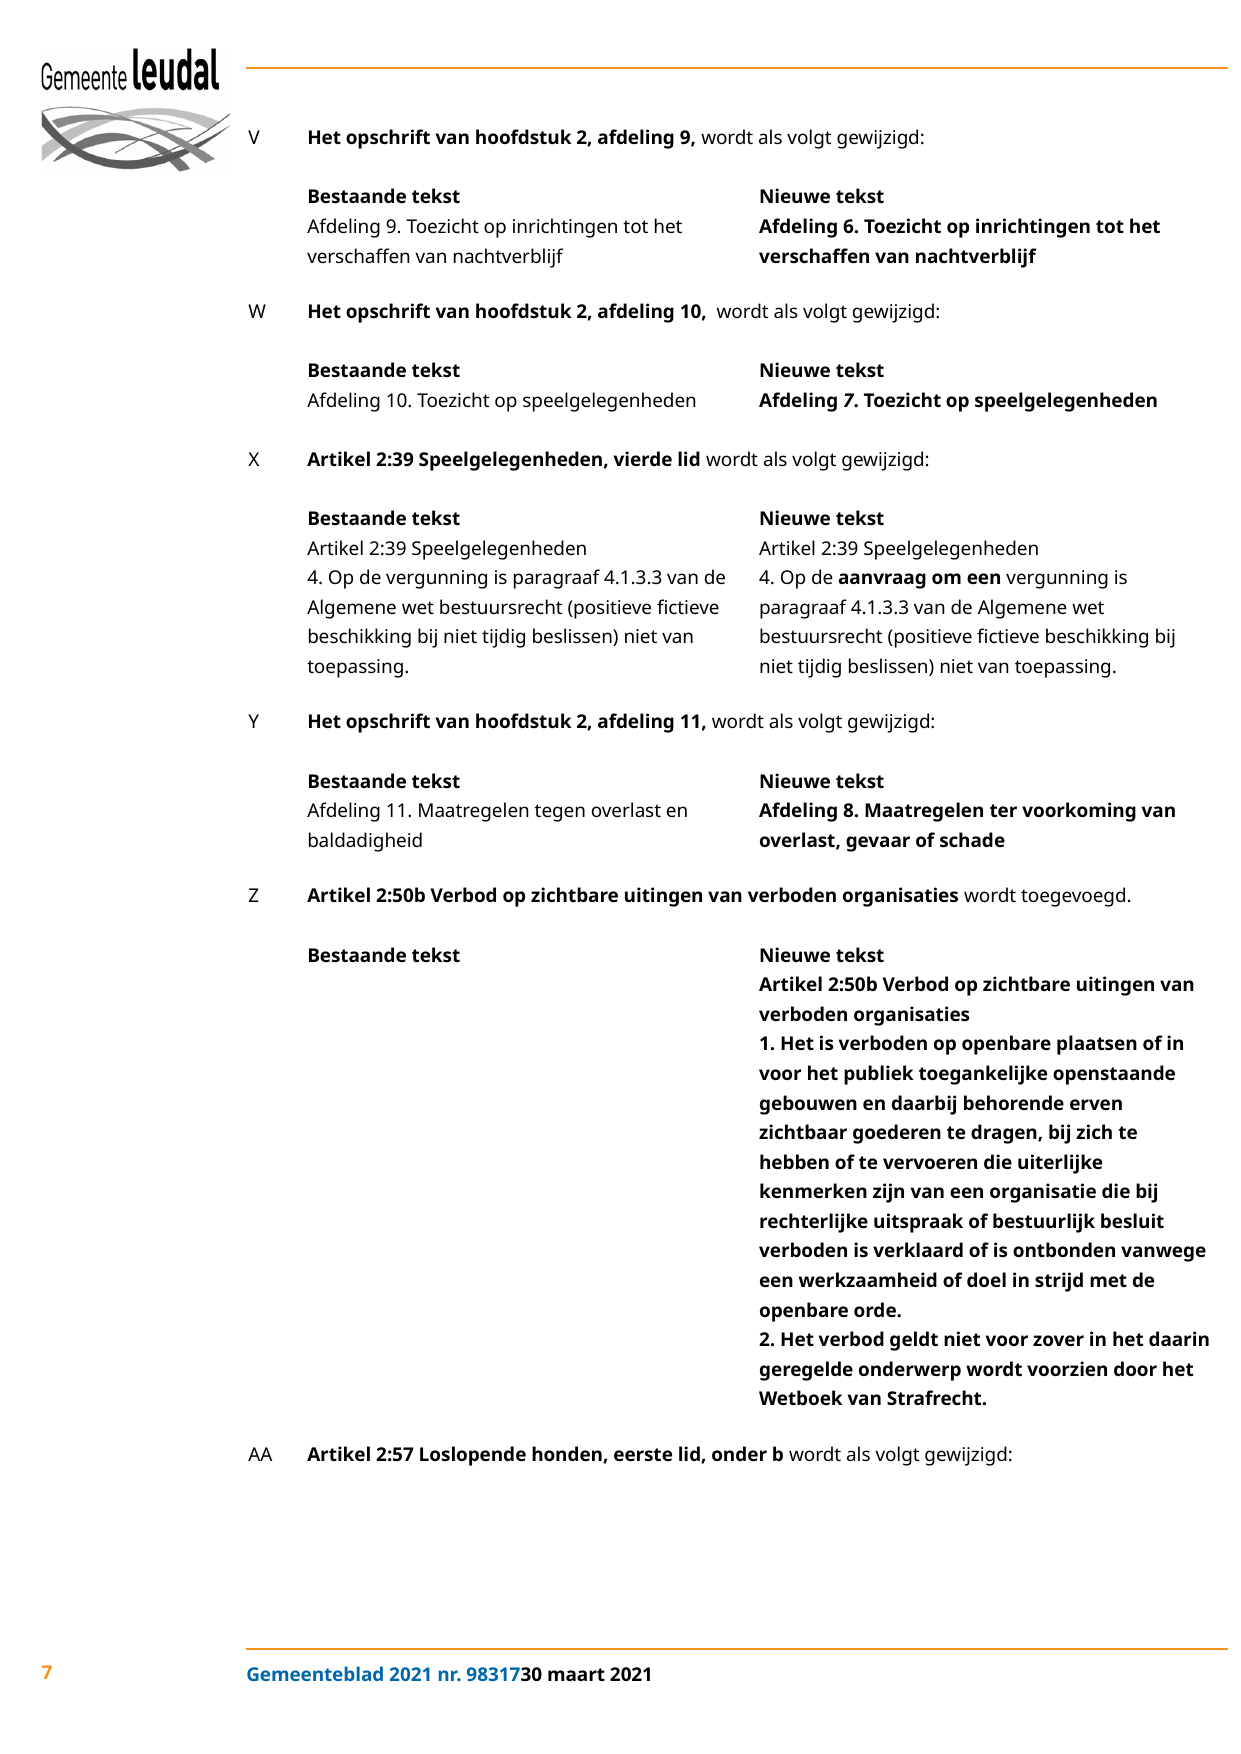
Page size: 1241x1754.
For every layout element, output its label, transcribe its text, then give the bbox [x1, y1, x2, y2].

list Artikel 2:57 Loslopende honden, eerste lid, onder b wordt als volgt gewijzigd: [248, 1441, 1152, 1467]
list Het opschrift van hoofdstuk 2, afdeling 10, wordt als volgt gewijzigd: [248, 298, 1152, 324]
list Artikel 2:39 Speelgelegenheden, vierde lid wordt als volgt gewijzigd: [248, 446, 1152, 472]
table_header Nieuwe tekst Afdeling 8. Maatregelen ter voorkoming van overlast, gevaar of schade [759, 768, 1211, 853]
list Artikel 2:50b Verbod op zichtbare uitingen van verboden organisaties wordt toegevoegd. [248, 882, 1152, 908]
table_header Bestaande tekst Artikel 2:39 Speelgelegenheden 4. Op de vergunning is paragraaf 4.1.3.3 van de Algemene wet bestuursrecht (positieve fictieve beschikking bij niet tijdig beslissen) niet van toepassing. [307, 505, 759, 679]
table_header Nieuwe tekst Afdeling 6. Toezicht op inrichtingen tot het verschaffen van nachtverblijf [759, 184, 1211, 268]
picture [41, 47, 231, 172]
table_header Bestaande tekst Afdeling 9. Toezicht op inrichtingen tot het verschaffen van nachtverblijf [307, 184, 759, 268]
table_header Bestaande tekst [307, 942, 759, 1411]
table_header Bestaande tekst Afdeling 10. Toezicht op speelgelegenheden [307, 358, 759, 413]
table_header Nieuwe tekst Afdeling 7. Toezicht op speelgelegenheden [759, 358, 1211, 413]
table_header Nieuwe tekst Artikel 2:50b Verbod op zichtbare uitingen van verboden organisaties 1. Het is verboden op openbare plaatsen of in voor het publiek toegankelijke openstaande gebouwen en daarbij behorende erven zichtbaar goederen te dragen, bij zich te hebben of te vervoeren die uiterlijke kenmerken zijn van een organisatie die bij rechterlijke uitspraak of bestuurlijk besluit verboden is verklaard of is ontbonden vanwege een werkzaamheid of doel in strijd met de openbare orde. 2. Het verbod geldt niet voor zover in het daarin geregelde onderwerp wordt voorzien door het Wetboek van Strafrecht. [759, 942, 1211, 1411]
table_header Nieuwe tekst Artikel 2:39 Speelgelegenheden 4. Op de aanvraag om een vergunning is paragraaf 4.1.3.3 van de Algemene wet bestuursrecht (positieve fictieve beschikking bij niet tijdig beslissen) niet van toepassing. [759, 505, 1211, 679]
table_header Bestaande tekst Afdeling 11. Maatregelen tegen overlast en baldadigheid [307, 768, 759, 853]
list Het opschrift van hoofdstuk 2, afdeling 11, wordt als volgt gewijzigd: [248, 709, 1152, 734]
list Het opschrift van hoofdstuk 2, afdeling 9, wordt als volgt gewijzigd: [248, 124, 1152, 150]
